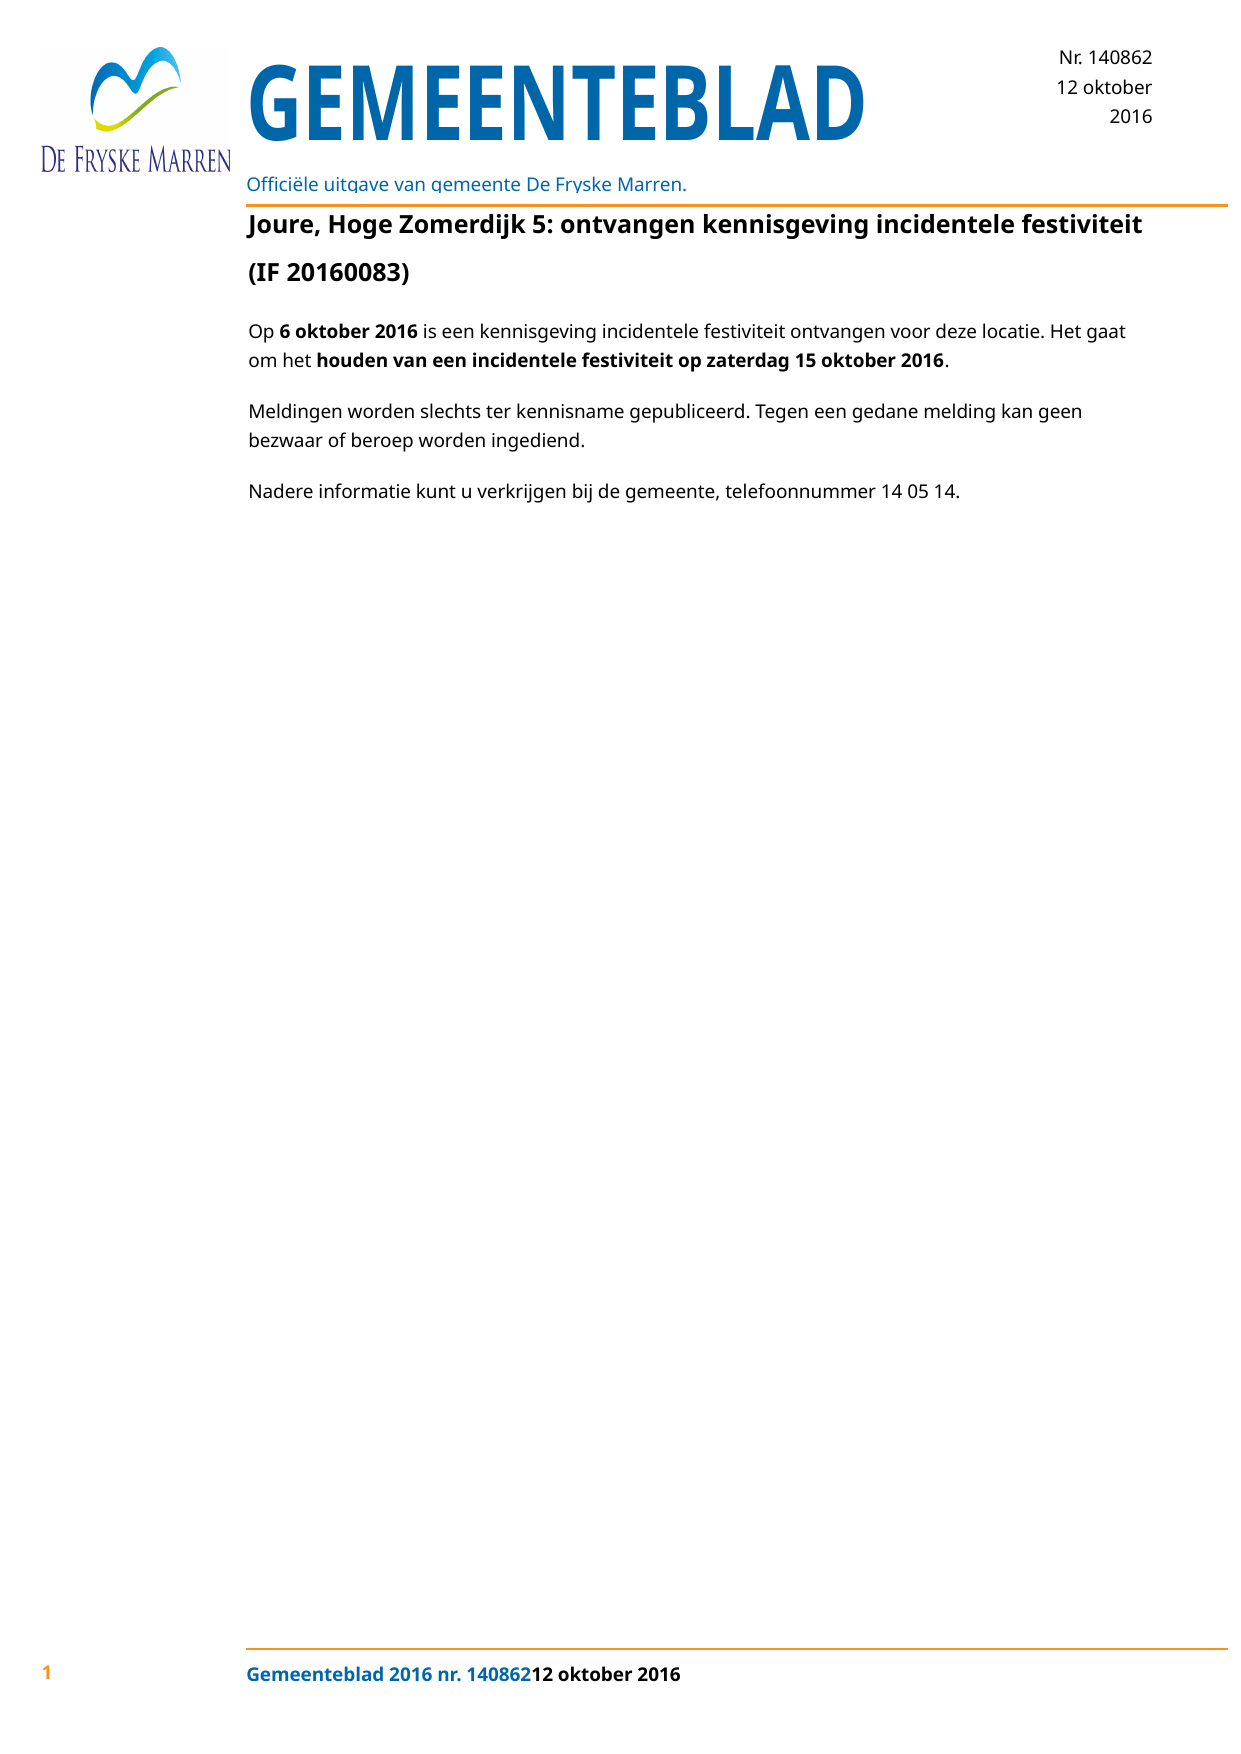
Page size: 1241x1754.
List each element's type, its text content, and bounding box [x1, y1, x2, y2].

text Op 6 oktober 2016 is een kennisgeving incidentele festiviteit ontvangen voor deze locatie. Het gaat om het houden van een incidentele festiviteit op zaterdag 15 oktober 2016. [248, 318, 1152, 373]
picture [41, 47, 231, 172]
text Nadere informatie kunt u verkrijgen bij de gemeente, telefoonnummer 14 05 14. [248, 478, 1152, 504]
text Joure, Hoge Zomerdijk 5: ontvangen kennisgeving incidentele festiviteit (IF 20160083) [248, 207, 1152, 288]
text Meldingen worden slechts ter kennisname gepubliceerd. Tegen een gedane melding kan geen bezwaar of beroep worden ingediend. [248, 398, 1152, 453]
